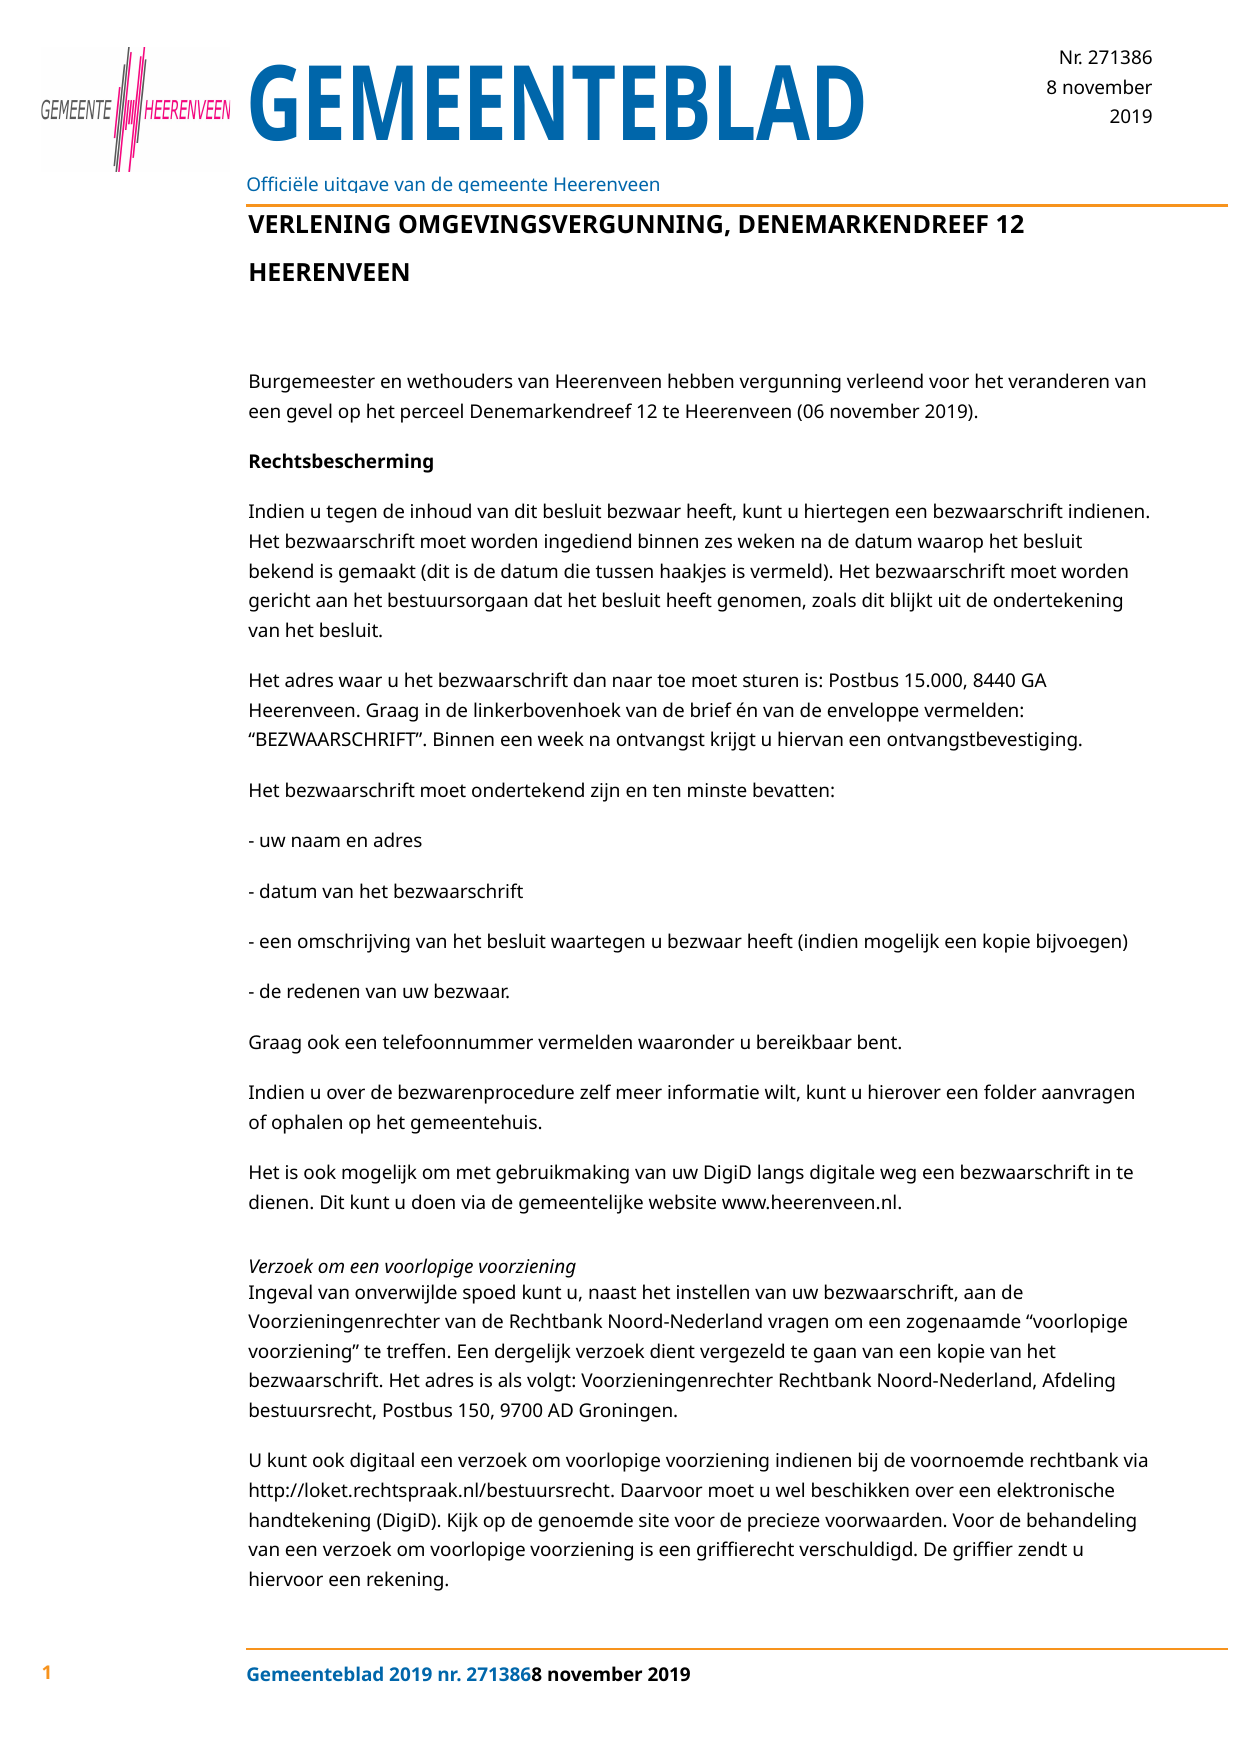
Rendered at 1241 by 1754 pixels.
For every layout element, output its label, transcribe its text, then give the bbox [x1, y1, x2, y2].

text Graag ook een telefoonnummer vermelden waaronder u bereikbaar bent. [248, 1029, 1152, 1055]
text Indien u tegen de inhoud van dit besluit bezwaar heeft, kunt u hiertegen een bezwaarschrift indienen. Het bezwaarschrift moet worden ingediend binnen zes weken na de datum waarop het besluit bekend is gemaakt (dit is de datum die tussen haakjes is vermeld). Het bezwaarschrift moet worden gericht aan het bestuursorgaan dat het besluit heeft genomen, zoals dit blijkt uit de ondertekening van het besluit. [248, 499, 1152, 643]
text VERLENING OMGEVINGSVERGUNNING, DENEMARKENDREEF 12 HEERENVEEN [248, 207, 1152, 288]
text Burgemeester en wethouders van Heerenveen hebben vergunning verleend voor het veranderen van een gevel op het perceel Denemarkendreef 12 te Heerenveen (06 november 2019). [248, 368, 1152, 424]
text Indien u over de bezwarenprocedure zelf meer informatie wilt, kunt u hierover een folder aanvragen of ophalen op het gemeentehuis. [248, 1079, 1152, 1135]
text U kunt ook digitaal een verzoek om voorlopige voorziening indienen bij de voornoemde rechtbank via http://loket.rechtspraak.nl/bestuursrecht. Daarvoor moet u wel beschikken over een elektronische handtekening (DigiD). Kijk op de genoemde site voor de precieze voorwaarden. Voor de behandeling van een verzoek om voorlopige voorziening is een griffierecht verschuldigd. De griffier zendt u hiervoor een rekening. [248, 1448, 1152, 1592]
picture [41, 47, 231, 172]
text Het bezwaarschrift moet ondertekend zijn en ten minste bevatten: [248, 777, 1152, 803]
text - een omschrijving van het besluit waartegen u bezwaar heeft (indien mogelijk een kopie bijvoegen) [248, 928, 1152, 954]
text Het adres waar u het bezwaarschrift dan naar toe moet sturen is: Postbus 15.000, 8440 GA Heerenveen. Graag in de linkerbovenhoek van de brief én van de enveloppe vermelden: “BEZWAARSCHRIFT”. Binnen een week na ontvangst krijgt u hiervan een ontvangstbevestiging. [248, 667, 1152, 752]
text - datum van het bezwaarschrift [248, 878, 1152, 904]
text Het is ook mogelijk om met gebruikmaking van uw DigiD langs digitale weg een bezwaarschrift in te dienen. Dit kunt u doen via de gemeentelijke website www.heerenveen.nl. [248, 1159, 1152, 1215]
text Ingeval van onverwijlde spoed kunt u, naast het instellen van uw bezwaarschrift, aan de Voorzieningenrechter van de Rechtbank Noord-Nederland vragen om een zogenaamde “voorlopige voorziening” te treffen. Een dergelijk verzoek dient vergezeld te gaan van een kopie van het bezwaarschrift. Het adres is als volgt: Voorzieningenrechter Rechtbank Noord-Nederland, Afdeling bestuursrecht, Postbus 150, 9700 AD Groningen. [248, 1279, 1152, 1423]
text Rechtsbescherming [248, 448, 1152, 474]
text - uw naam en adres [248, 827, 1152, 853]
text - de redenen van uw bezwaar. [248, 979, 1152, 1004]
text Verzoek om een voorlopige voorziening [248, 1253, 1152, 1279]
